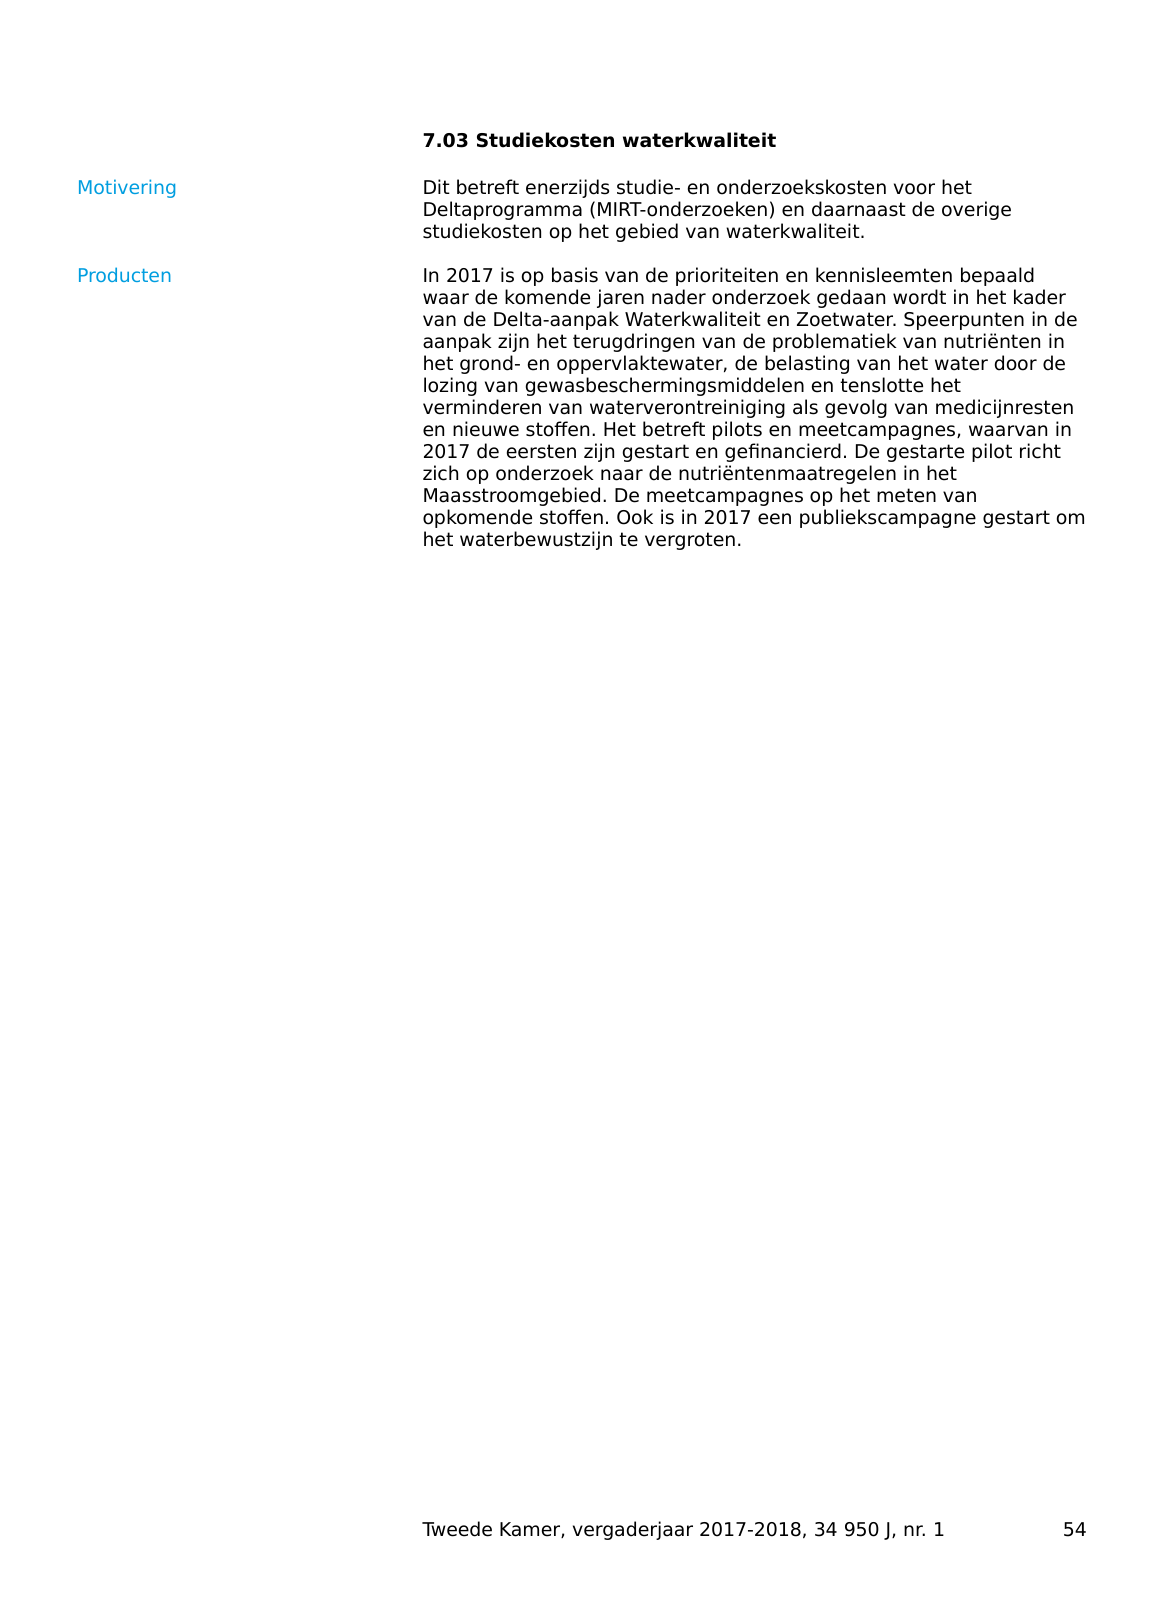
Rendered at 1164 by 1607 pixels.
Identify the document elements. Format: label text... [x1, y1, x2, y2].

subtitle 7.03 Studiekosten waterkwaliteit [422, 130, 1087, 152]
text In 2017 is op basis van de prioriteiten en kennisleemten bepaald waar de komende jaren nader onderzoek gedaan wordt in het kader van de Delta-aanpak Waterkwaliteit en Zoetwater. Speerpunten in de aanpak zijn het terugdringen van de problematiek van nutriënten in het grond- en oppervlaktewater, de belasting van het water door de lozing van gewasbeschermingsmiddelen en tenslotte het verminderen van waterverontreiniging als gevolg van medicijnresten en nieuwe stoffen. Het betreft pilots en meetcampagnes, waarvan in 2017 de eersten zijn gestart en gefinancierd. De gestarte pilot richt zich op onderzoek naar de nutriëntenmaatregelen in het Maasstroomgebied. De meetcampagnes op het meten van opkomende stoffen. Ook is in 2017 een publiekscampagne gestart om het waterbewustzijn te vergroten. [422, 265, 1087, 551]
text Producten [77, 265, 399, 287]
text Dit betreft enerzijds studie- en onderzoekskosten voor het Deltaprogramma (MIRT-onderzoeken) en daarnaast de overige studiekosten op het gebied van waterkwaliteit. [422, 177, 1087, 243]
text Motivering [77, 177, 399, 199]
